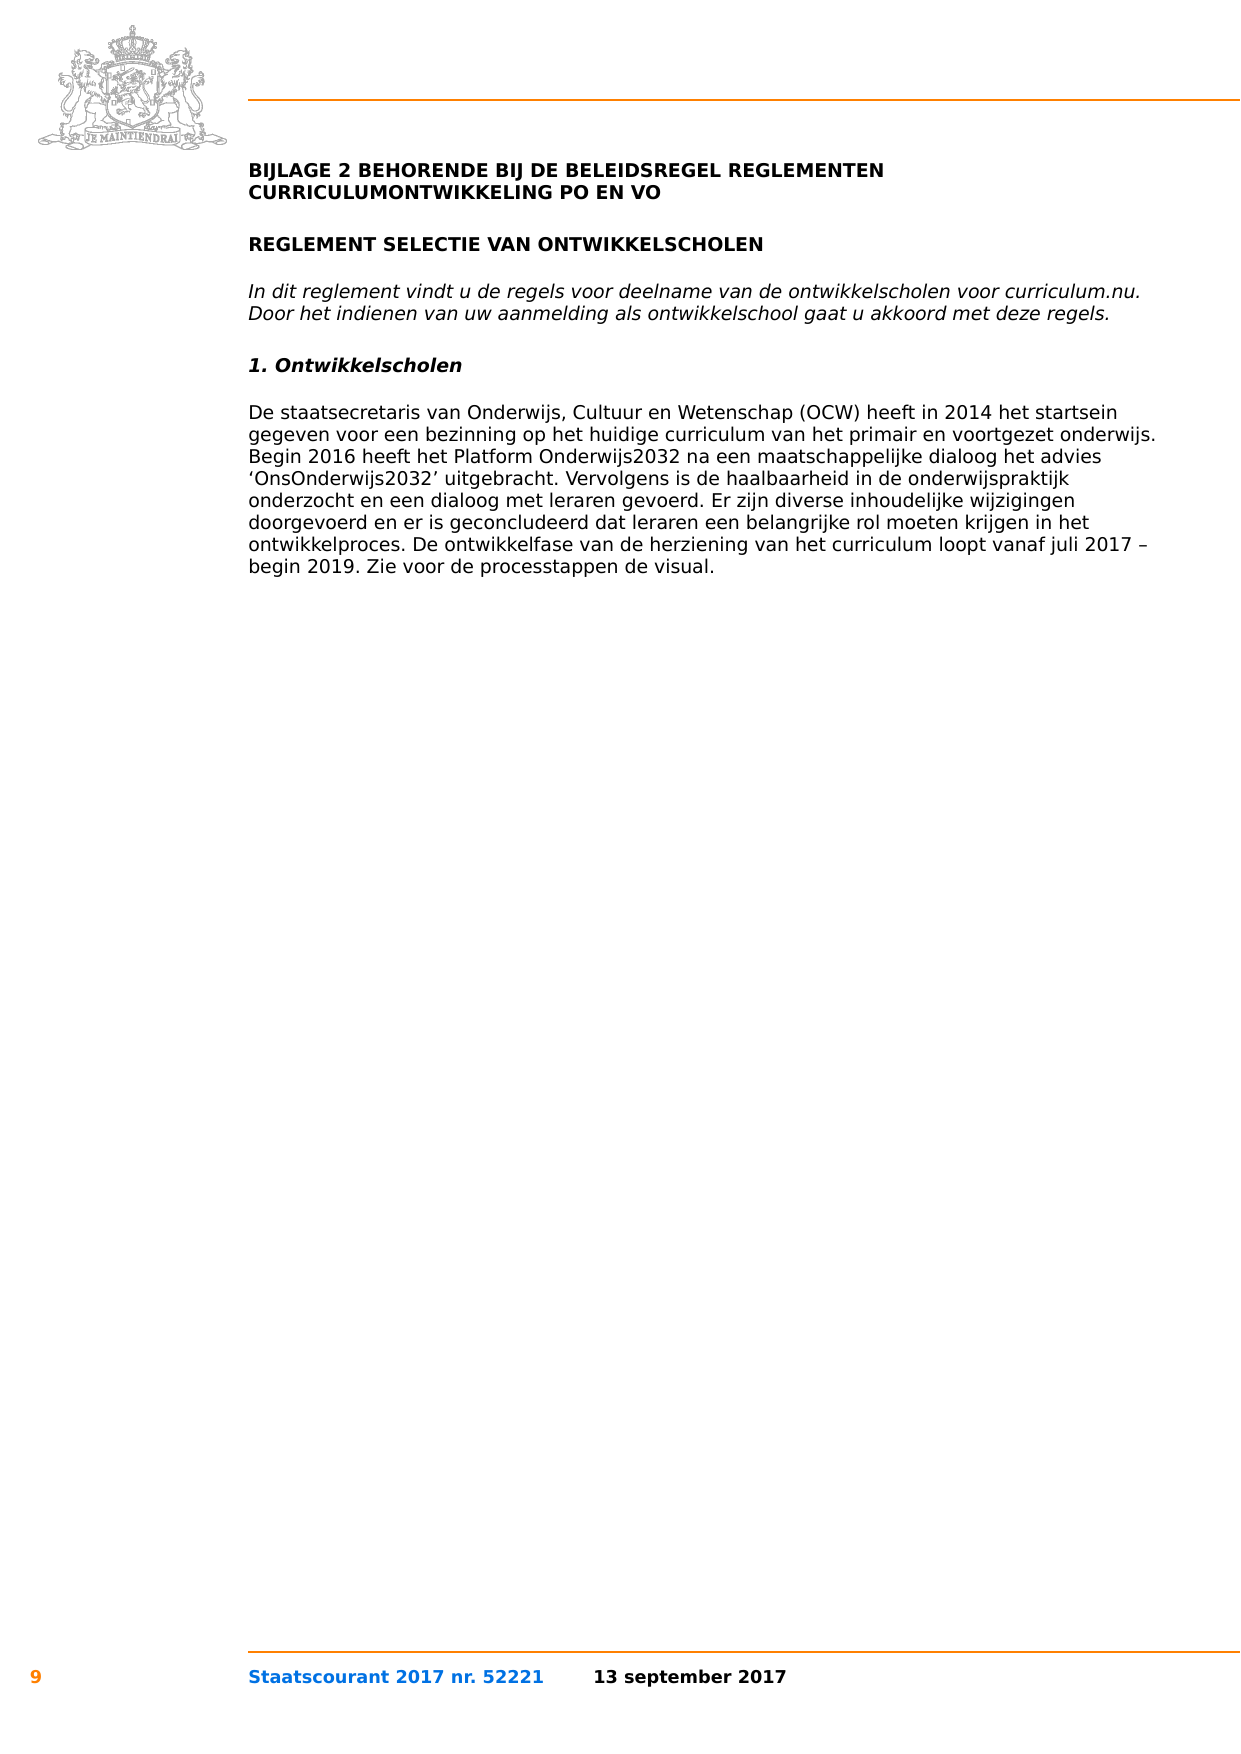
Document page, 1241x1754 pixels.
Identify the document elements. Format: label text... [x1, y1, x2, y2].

subtitle BIJLAGE 2 BEHORENDE BIJ DE BELEIDSREGEL REGLEMENTEN CURRICULUMONTWIKKELING PO EN VO [248, 160, 1163, 204]
subtitle 1. Ontwikkelscholen [248, 355, 1163, 377]
text De staatsecretaris van Onderwijs, Cultuur en Wetenschap (OCW) heeft in 2014 het startsein gegeven voor een bezinning op het huidige curriculum van het primair en voortgezet onderwijs. Begin 2016 heeft het Platform Onderwijs2032 na een maatschappelijke dialoog het advies ‘OnsOnderwijs2032’ uitgebracht. Vervolgens is de haalbaarheid in de onderwijspraktijk onderzocht en een dialoog met leraren gevoerd. Er zijn diverse inhoudelijke wijzigingen doorgevoerd en er is geconcludeerd dat leraren een belangrijke rol moeten krijgen in het ontwikkelproces. De ontwikkelfase van de herziening van het curriculum loopt vanaf juli 2017 – begin 2019. Zie voor de processtappen de visual. [248, 402, 1163, 578]
subtitle REGLEMENT SELECTIE VAN ONTWIKKELSCHOLEN [248, 234, 1163, 256]
text In dit reglement vindt u de regels voor deelname van de ontwikkelscholen voor curriculum.nu. Door het indienen van uw aanmelding als ontwikkelschool gaat u akkoord met deze regels. [248, 281, 1163, 325]
picture [38, 25, 227, 150]
